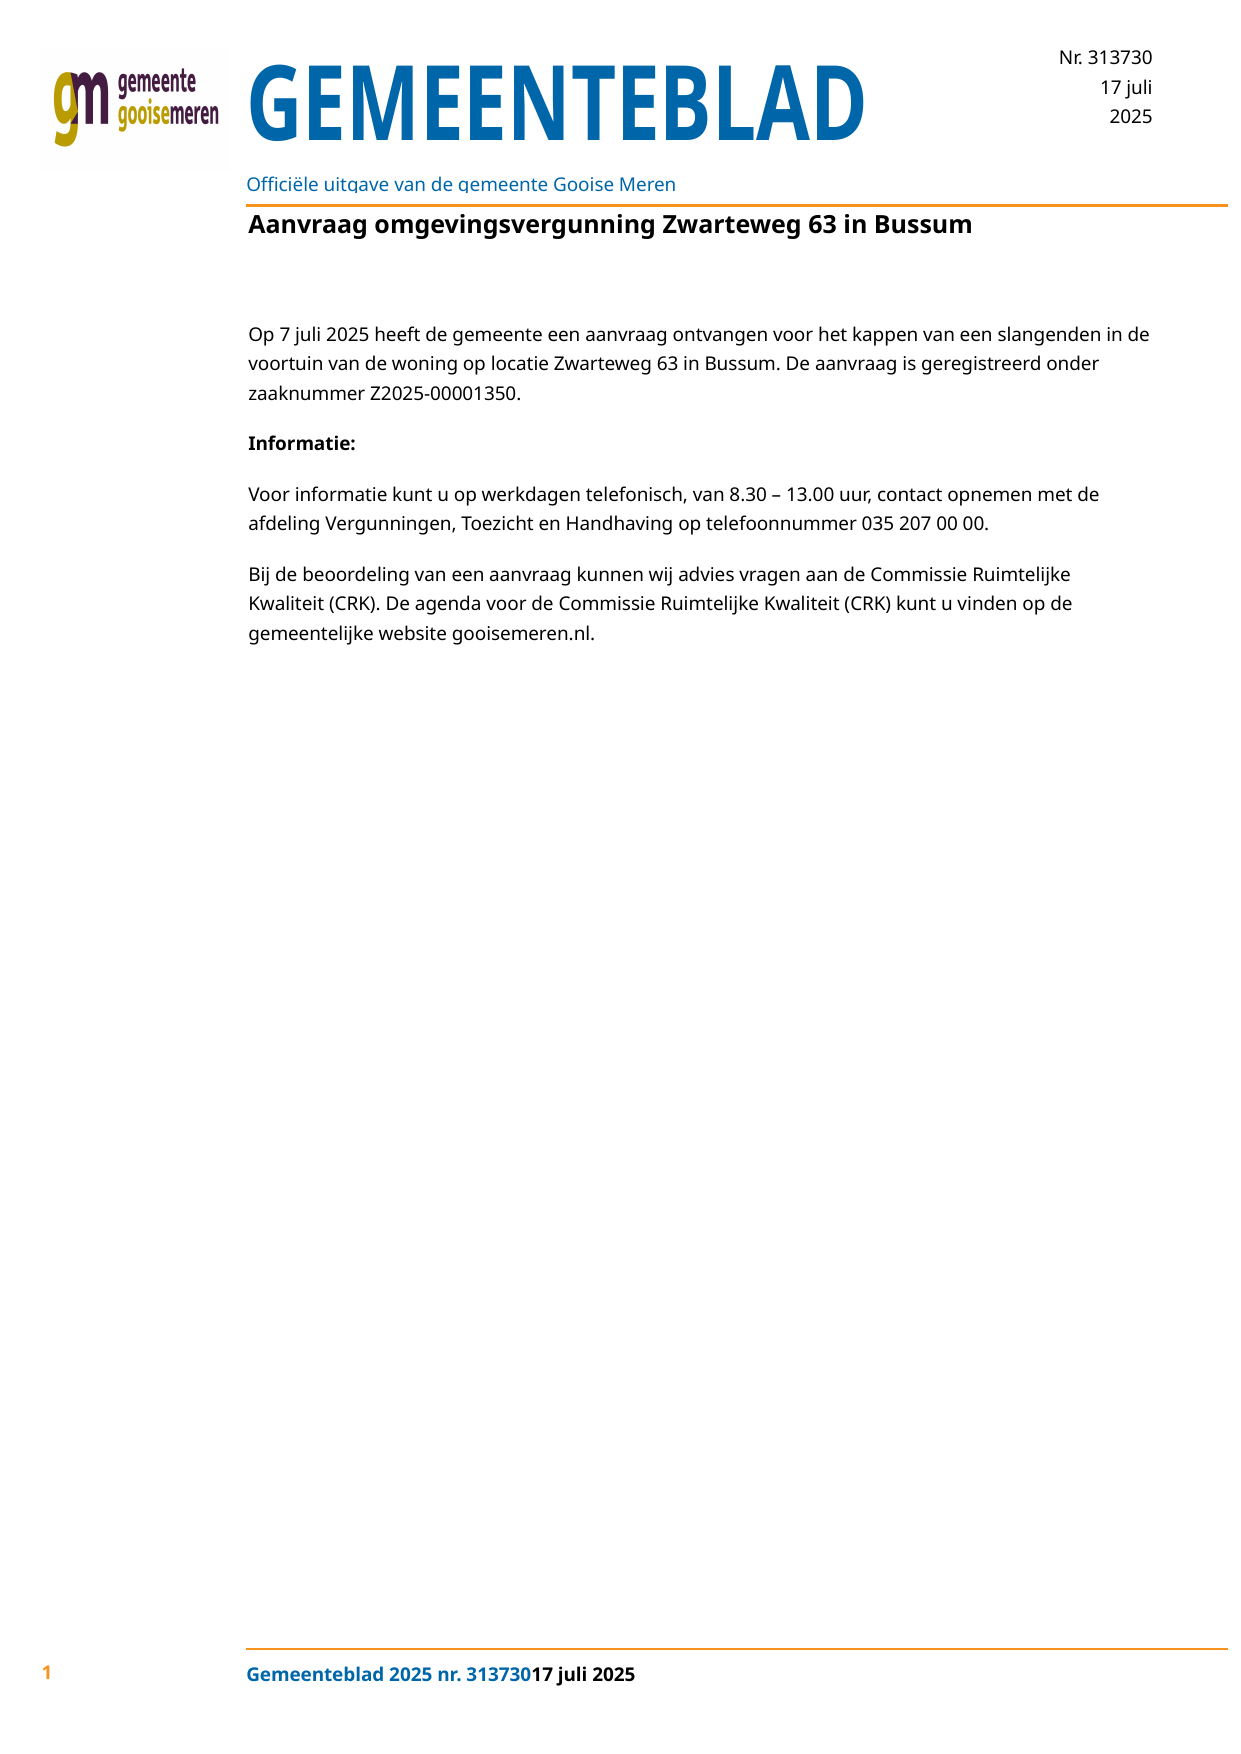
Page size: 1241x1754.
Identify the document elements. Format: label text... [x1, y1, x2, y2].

picture [41, 47, 231, 172]
text Bij de beoordeling van een aanvraag kunnen wij advies vragen aan de Commissie Ruimtelijke Kwaliteit (CRK). De agenda voor de Commissie Ruimtelijke Kwaliteit (CRK) kunt u vinden op de gemeentelijke website gooisemeren.nl. [248, 561, 1152, 646]
text Informatie: [248, 430, 1152, 456]
text Op 7 juli 2025 heeft de gemeente een aanvraag ontvangen voor het kappen van een slangenden in de voortuin van de woning op locatie Zwarteweg 63 in Bussum. De aanvraag is geregistreerd onder zaaknummer Z2025-00001350. [248, 321, 1152, 406]
text Voor informatie kunt u op werkdagen telefonisch, van 8.30 – 13.00 uur, contact opnemen met de afdeling Vergunningen, Toezicht en Handhaving op telefoonnummer 035 207 00 00. [248, 481, 1152, 536]
text Aanvraag omgevingsvergunning Zwarteweg 63 in Bussum [248, 207, 1152, 241]
